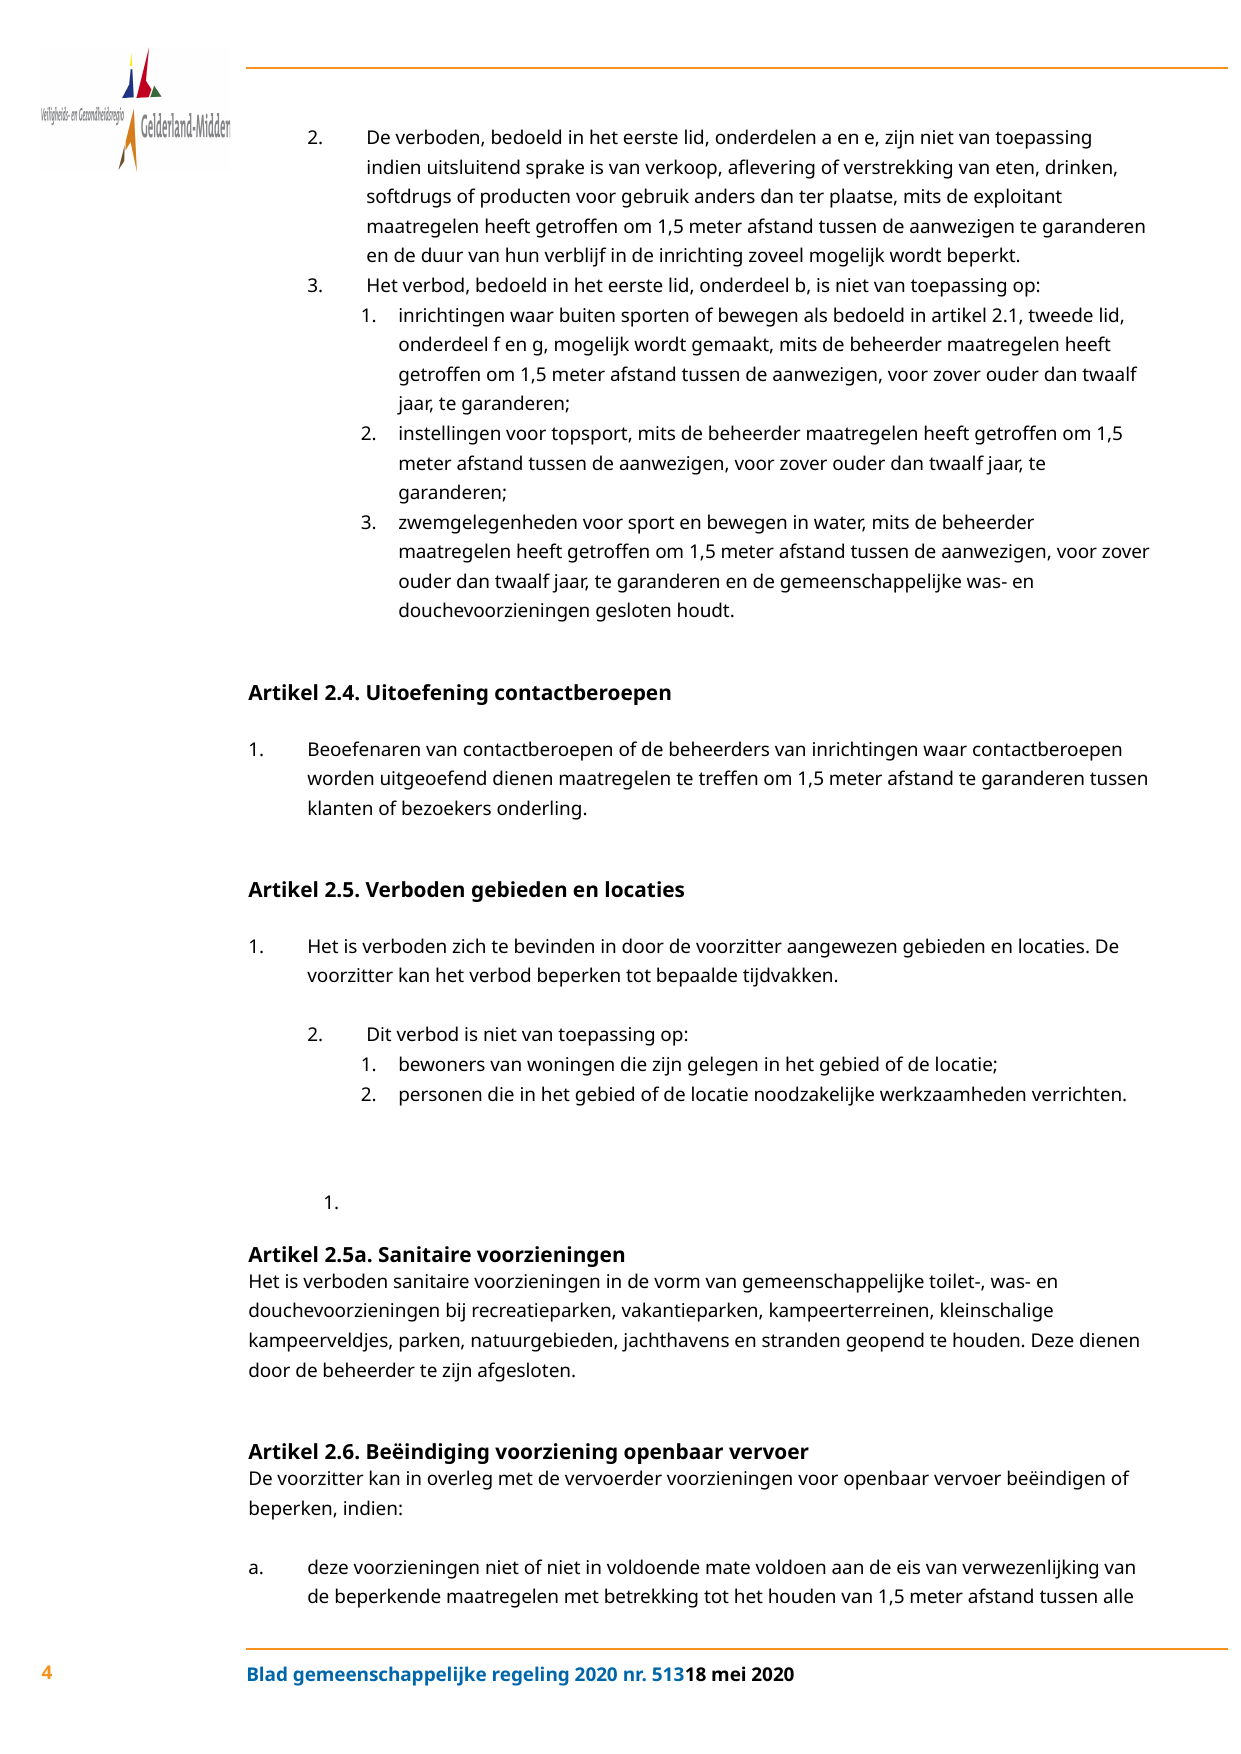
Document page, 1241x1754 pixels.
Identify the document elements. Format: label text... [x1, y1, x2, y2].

list inrichtingen waar buiten sporten of bewegen als bedoeld in artikel 2.1, tweede lid, onderdeel f en g, mogelijk wordt gemaakt, mits de beheerder maatregelen heeft getroffen om 1,5 meter afstand tussen de aanwezigen, voor zover ouder dan twaalf jaar, te garanderen; [361, 302, 1152, 416]
picture [41, 47, 231, 172]
list Het verbod, bedoeld in het eerste lid, onderdeel b, is niet van toepassing op: [307, 272, 1152, 298]
list deze voorzieningen niet of niet in voldoende mate voldoen aan de eis van verwezenlijking van de beperkende maatregelen met betrekking tot het houden van 1,5 meter afstand tussen alle [248, 1554, 1152, 1609]
text Artikel 2.5a. Sanitaire voorzieningen [248, 1240, 1152, 1268]
list bewoners van woningen die zijn gelegen in het gebied of de locatie; [361, 1051, 1152, 1077]
list personen die in het gebied of de locatie noodzakelijke werkzaamheden verrichten. [361, 1081, 1152, 1107]
list Dit verbod is niet van toepassing op: [307, 1022, 1152, 1047]
text Artikel 2.5. Verboden gebieden en locaties [248, 875, 1152, 903]
list instellingen voor topsport, mits de beheerder maatregelen heeft getroffen om 1,5 meter afstand tussen de aanwezigen, voor zover ouder dan twaalf jaar, te garanderen; [361, 420, 1152, 505]
text Artikel 2.6. Beëindiging voorziening openbaar vervoer [248, 1437, 1152, 1465]
text De voorzitter kan in overleg met de vervoerder voorzieningen voor openbaar vervoer beëindigen of beperken, indien: [248, 1465, 1152, 1521]
list Het is verboden zich te bevinden in door de voorzitter aangewezen gebieden en locaties. De voorzitter kan het verbod beperken tot bepaalde tijdvakken. [248, 933, 1152, 988]
text Artikel 2.4. Uitoefening contactberoepen [248, 678, 1152, 706]
text Het is verboden sanitaire voorzieningen in de vorm van gemeenschappelijke toilet-, was- en douchevoorzieningen bij recreatieparken, vakantieparken, kampeerterreinen, kleinschalige kampeerveldjes, parken, natuurgebieden, jachthavens en stranden geopend te houden. Deze dienen door de beheerder te zijn afgesloten. [248, 1268, 1152, 1383]
list Beoefenaren van contactberoepen of de beheerders van inrichtingen waar contactberoepen worden uitgeoefend dienen maatregelen te treffen om 1,5 meter afstand te garanderen tussen klanten of bezoekers onderling. [248, 736, 1152, 821]
list De verboden, bedoeld in het eerste lid, onderdelen a en e, zijn niet van toepassing indien uitsluitend sprake is van verkoop, aflevering of verstrekking van eten, drinken, softdrugs of producten voor gebruik anders dan ter plaatse, mits de exploitant maatregelen heeft getroffen om 1,5 meter afstand tussen de aanwezigen te garanderen en de duur van hun verblijf in de inrichting zoveel mogelijk wordt beperkt. [307, 124, 1152, 268]
list zwemgelegenheden voor sport en bewegen in water, mits de beheerder maatregelen heeft getroffen om 1,5 meter afstand tussen de aanwezigen, voor zover ouder dan twaalf jaar, te garanderen en de gemeenschappelijke was- en douchevoorzieningen gesloten houdt. [361, 509, 1152, 623]
